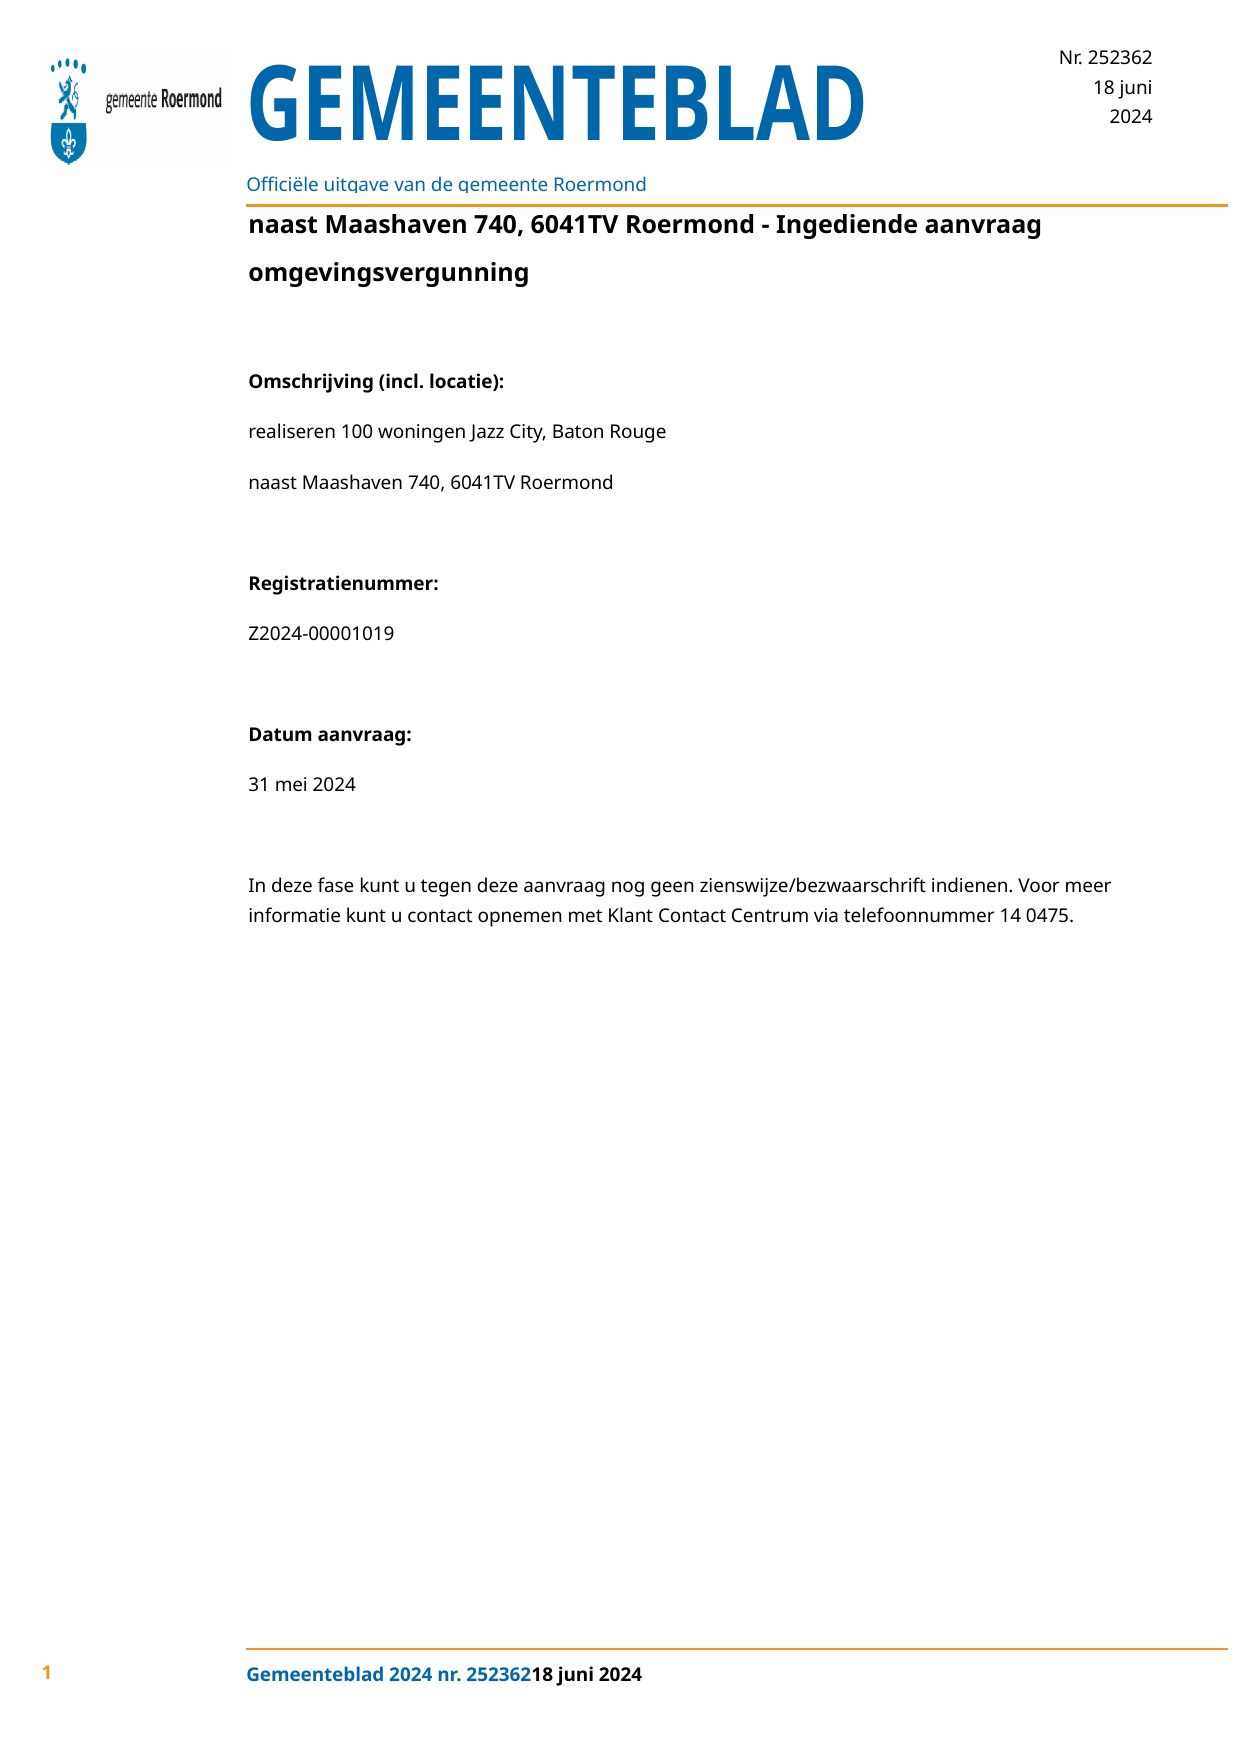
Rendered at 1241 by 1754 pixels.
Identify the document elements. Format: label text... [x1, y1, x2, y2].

text In deze fase kunt u tegen deze aanvraag nog geen zienswijze/bezwaarschrift indienen. Voor meer informatie kunt u contact opnemen met Klant Contact Centrum via telefoonnummer 14 0475. [248, 872, 1152, 928]
text naast Maashaven 740, 6041TV Roermond - Ingediende aanvraag omgevingsvergunning [248, 207, 1152, 288]
text Z2024-00001019 [248, 620, 1152, 646]
text 31 mei 2024 [248, 772, 1152, 797]
text realiseren 100 woningen Jazz City, Baton Rouge [248, 419, 1152, 444]
text Registratienummer: [248, 570, 1152, 596]
picture [41, 47, 231, 172]
text Omschrijving (incl. locatie): [248, 368, 1152, 394]
text naast Maashaven 740, 6041TV Roermond [248, 469, 1152, 495]
text Datum aanvraag: [248, 721, 1152, 747]
